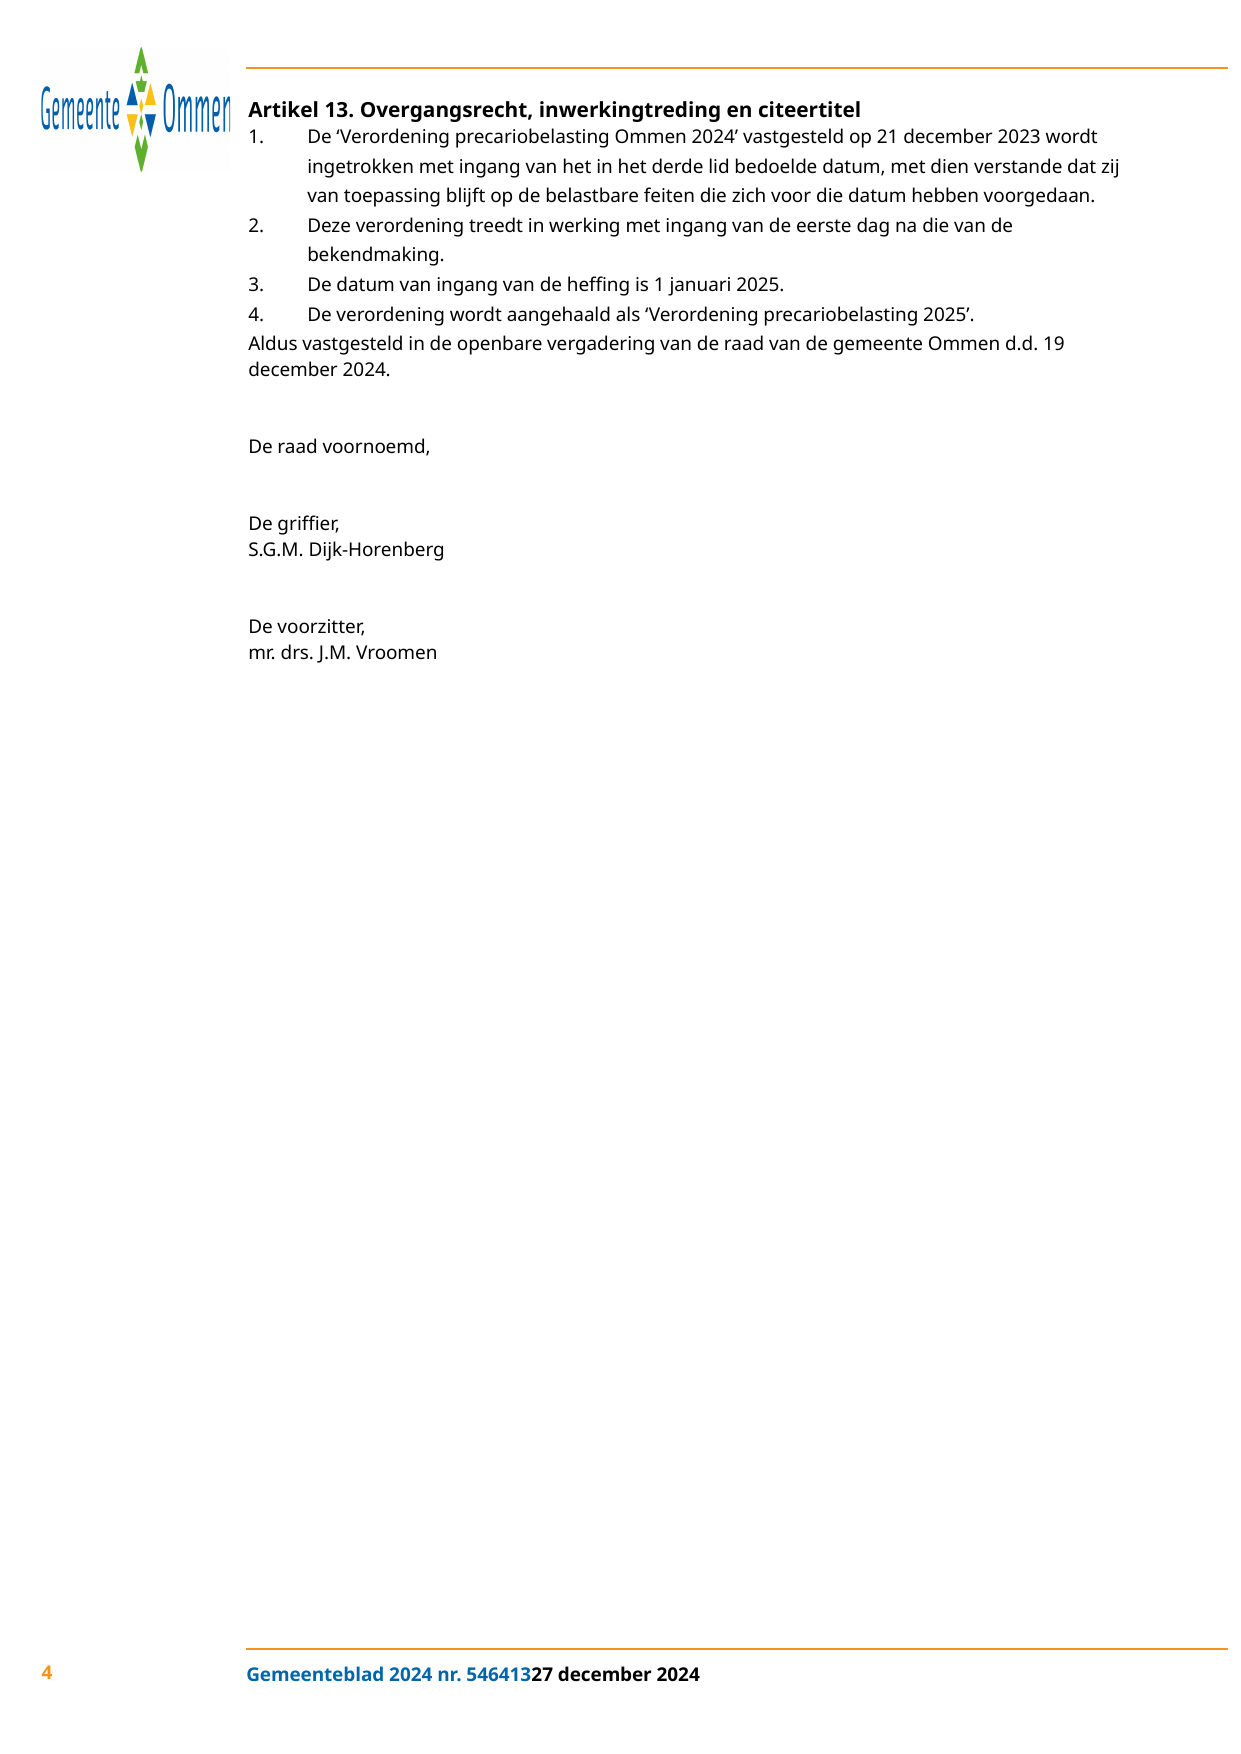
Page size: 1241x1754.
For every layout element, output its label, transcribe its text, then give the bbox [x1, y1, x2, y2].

text De voorzitter, [248, 613, 1152, 639]
text Aldus vastgesteld in de openbare vergadering van de raad van de gemeente Ommen d.d. 19 december 2024. [248, 330, 1152, 382]
text Artikel 13. Overgangsrecht, inwerkingtreding en citeertitel [248, 95, 1152, 123]
text De raad voornoemd, [248, 433, 1152, 459]
text De griffier, [248, 510, 1152, 536]
list Deze verordening treedt in werking met ingang van de eerste dag na die van de bekendmaking. [248, 212, 1152, 267]
picture [41, 47, 231, 172]
text mr. drs. J.M. Vroomen [248, 639, 1152, 665]
text S.G.M. Dijk-Horenberg [248, 536, 1152, 562]
list De verordening wordt aangehaald als ‘Verordening precariobelasting 2025’. [248, 301, 1152, 326]
list De datum van ingang van de heffing is 1 januari 2025. [248, 271, 1152, 297]
list De ‘Verordening precariobelasting Ommen 2024’ vastgesteld op 21 december 2023 wordt ingetrokken met ingang van het in het derde lid bedoelde datum, met dien verstande dat zij van toepassing blijft op de belastbare feiten die zich voor die datum hebben voorgedaan. [248, 123, 1152, 208]
